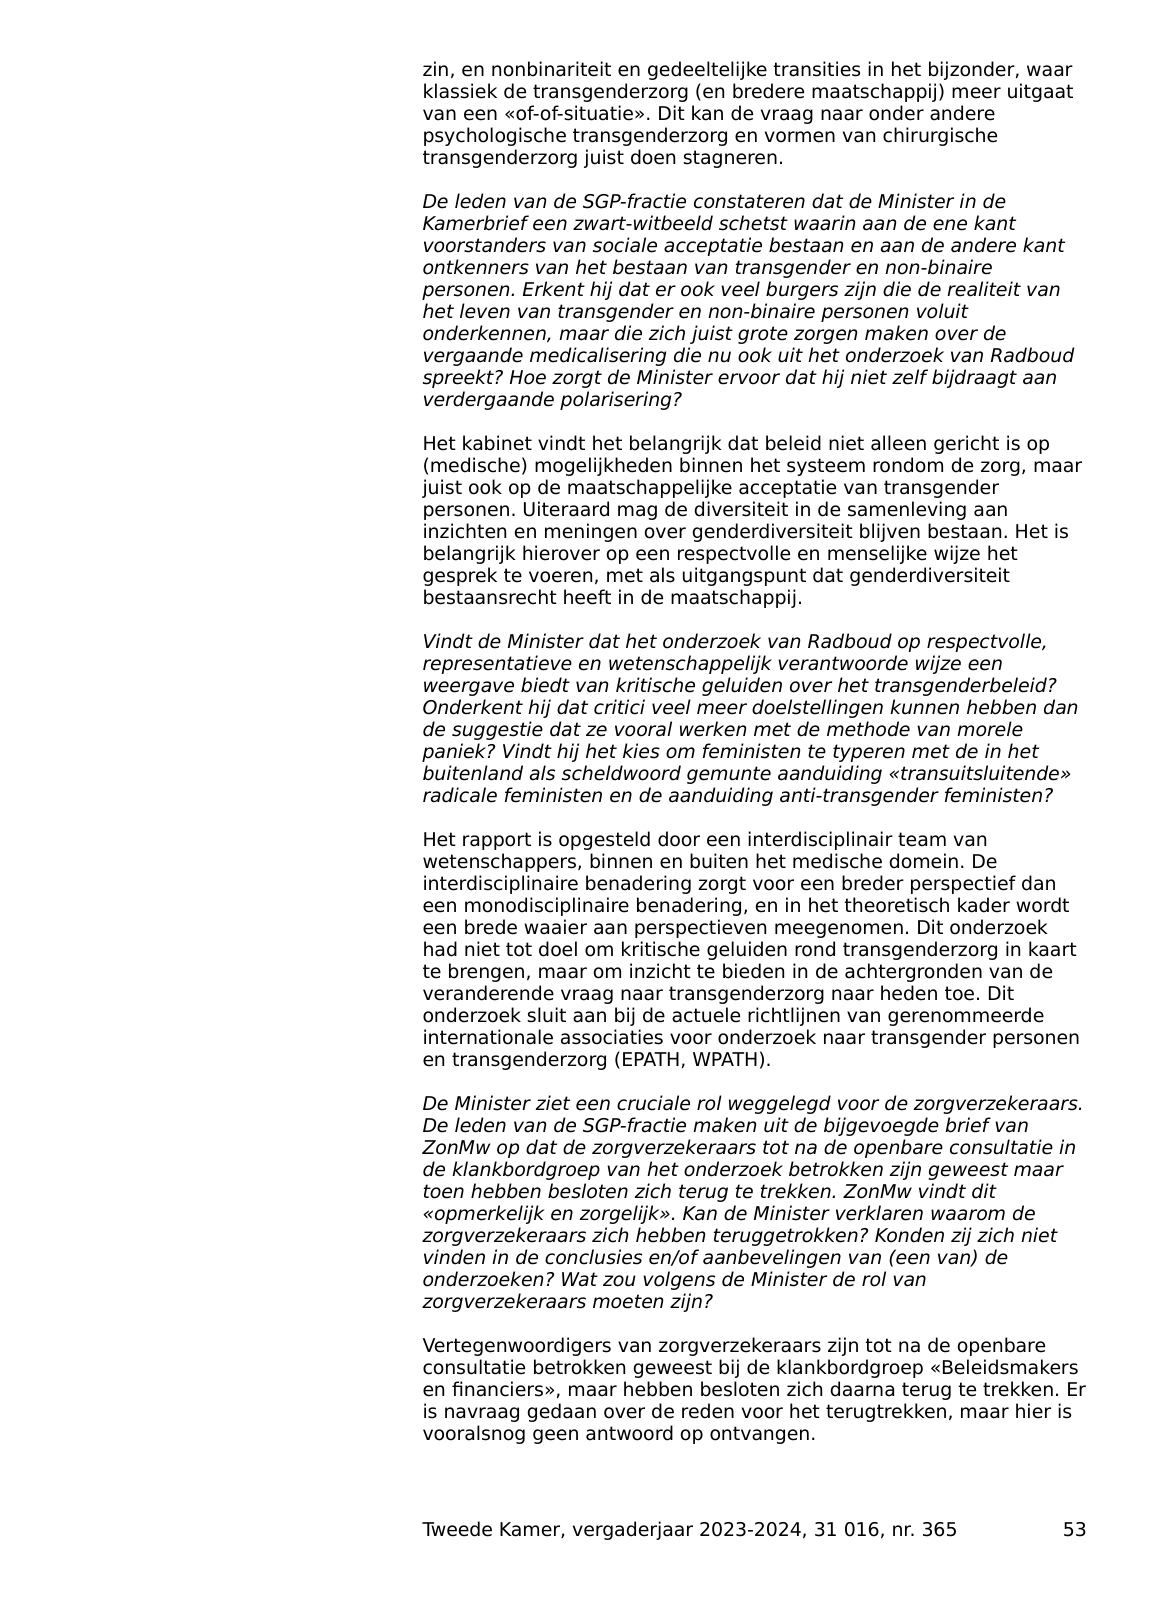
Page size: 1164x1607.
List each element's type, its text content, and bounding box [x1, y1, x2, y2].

text zin, en nonbinariteit en gedeeltelijke transities in het bijzonder, waar klassiek de transgenderzorg (en bredere maatschappij) meer uitgaat van een «of-of-situatie». Dit kan de vraag naar onder andere psychologische transgenderzorg en vormen van chirurgische transgenderzorg juist doen stagneren. [422, 59, 1087, 169]
text Het kabinet vindt het belangrijk dat beleid niet alleen gericht is op (medische) mogelijkheden binnen het systeem rondom de zorg, maar juist ook op de maatschappelijke acceptatie van transgender personen. Uiteraard mag de diversiteit in de samenleving aan inzichten en meningen over genderdiversiteit blijven bestaan. Het is belangrijk hierover op een respectvolle en menselijke wijze het gesprek te voeren, met als uitgangspunt dat genderdiversiteit bestaansrecht heeft in de maatschappij. [422, 433, 1087, 609]
text Vindt de Minister dat het onderzoek van Radboud op respectvolle, representatieve en wetenschappelijk verantwoorde wijze een weergave biedt van kritische geluiden over het transgenderbeleid? Onderkent hij dat critici veel meer doelstellingen kunnen hebben dan de suggestie dat ze vooral werken met de methode van morele paniek? Vindt hij het kies om feministen te typeren met de in het buitenland als scheldwoord gemunte aanduiding «transuitsluitende» radicale feministen en de aanduiding anti-transgender feministen? [422, 631, 1087, 807]
text Vertegenwoordigers van zorgverzekeraars zijn tot na de openbare consultatie betrokken geweest bij de klankbordgroep «Beleidsmakers en financiers», maar hebben besloten zich daarna terug te trekken. Er is navraag gedaan over de reden voor het terugtrekken, maar hier is vooralsnog geen antwoord op ontvangen. [422, 1335, 1087, 1445]
text De Minister ziet een cruciale rol weggelegd voor de zorgverzekeraars. De leden van de SGP-fractie maken uit de bijgevoegde brief van ZonMw op dat de zorgverzekeraars tot na de openbare consultatie in de klankbordgroep van het onderzoek betrokken zijn geweest maar toen hebben besloten zich terug te trekken. ZonMw vindt dit «opmerkelijk en zorgelijk». Kan de Minister verklaren waarom de zorgverzekeraars zich hebben teruggetrokken? Konden zij zich niet vinden in de conclusies en/of aanbevelingen van (een van) de onderzoeken? Wat zou volgens de Minister de rol van zorgverzekeraars moeten zijn? [422, 1093, 1087, 1313]
text De leden van de SGP-fractie constateren dat de Minister in de Kamerbrief een zwart-witbeeld schetst waarin aan de ene kant voorstanders van sociale acceptatie bestaan en aan de andere kant ontkenners van het bestaan van transgender en non-binaire personen. Erkent hij dat er ook veel burgers zijn die de realiteit van het leven van transgender en non-binaire personen voluit onderkennen, maar die zich juist grote zorgen maken over de vergaande medicalisering die nu ook uit het onderzoek van Radboud spreekt? Hoe zorgt de Minister ervoor dat hij niet zelf bijdraagt aan verdergaande polarisering? [422, 191, 1087, 411]
text Het rapport is opgesteld door een interdisciplinair team van wetenschappers, binnen en buiten het medische domein. De interdisciplinaire benadering zorgt voor een breder perspectief dan een monodisciplinaire benadering, en in het theoretisch kader wordt een brede waaier aan perspectieven meegenomen. Dit onderzoek had niet tot doel om kritische geluiden rond transgenderzorg in kaart te brengen, maar om inzicht te bieden in de achtergronden van de veranderende vraag naar transgenderzorg naar heden toe. Dit onderzoek sluit aan bij de actuele richtlijnen van gerenommeerde internationale associaties voor onderzoek naar transgender personen en transgenderzorg (EPATH, WPATH). [422, 829, 1087, 1071]
